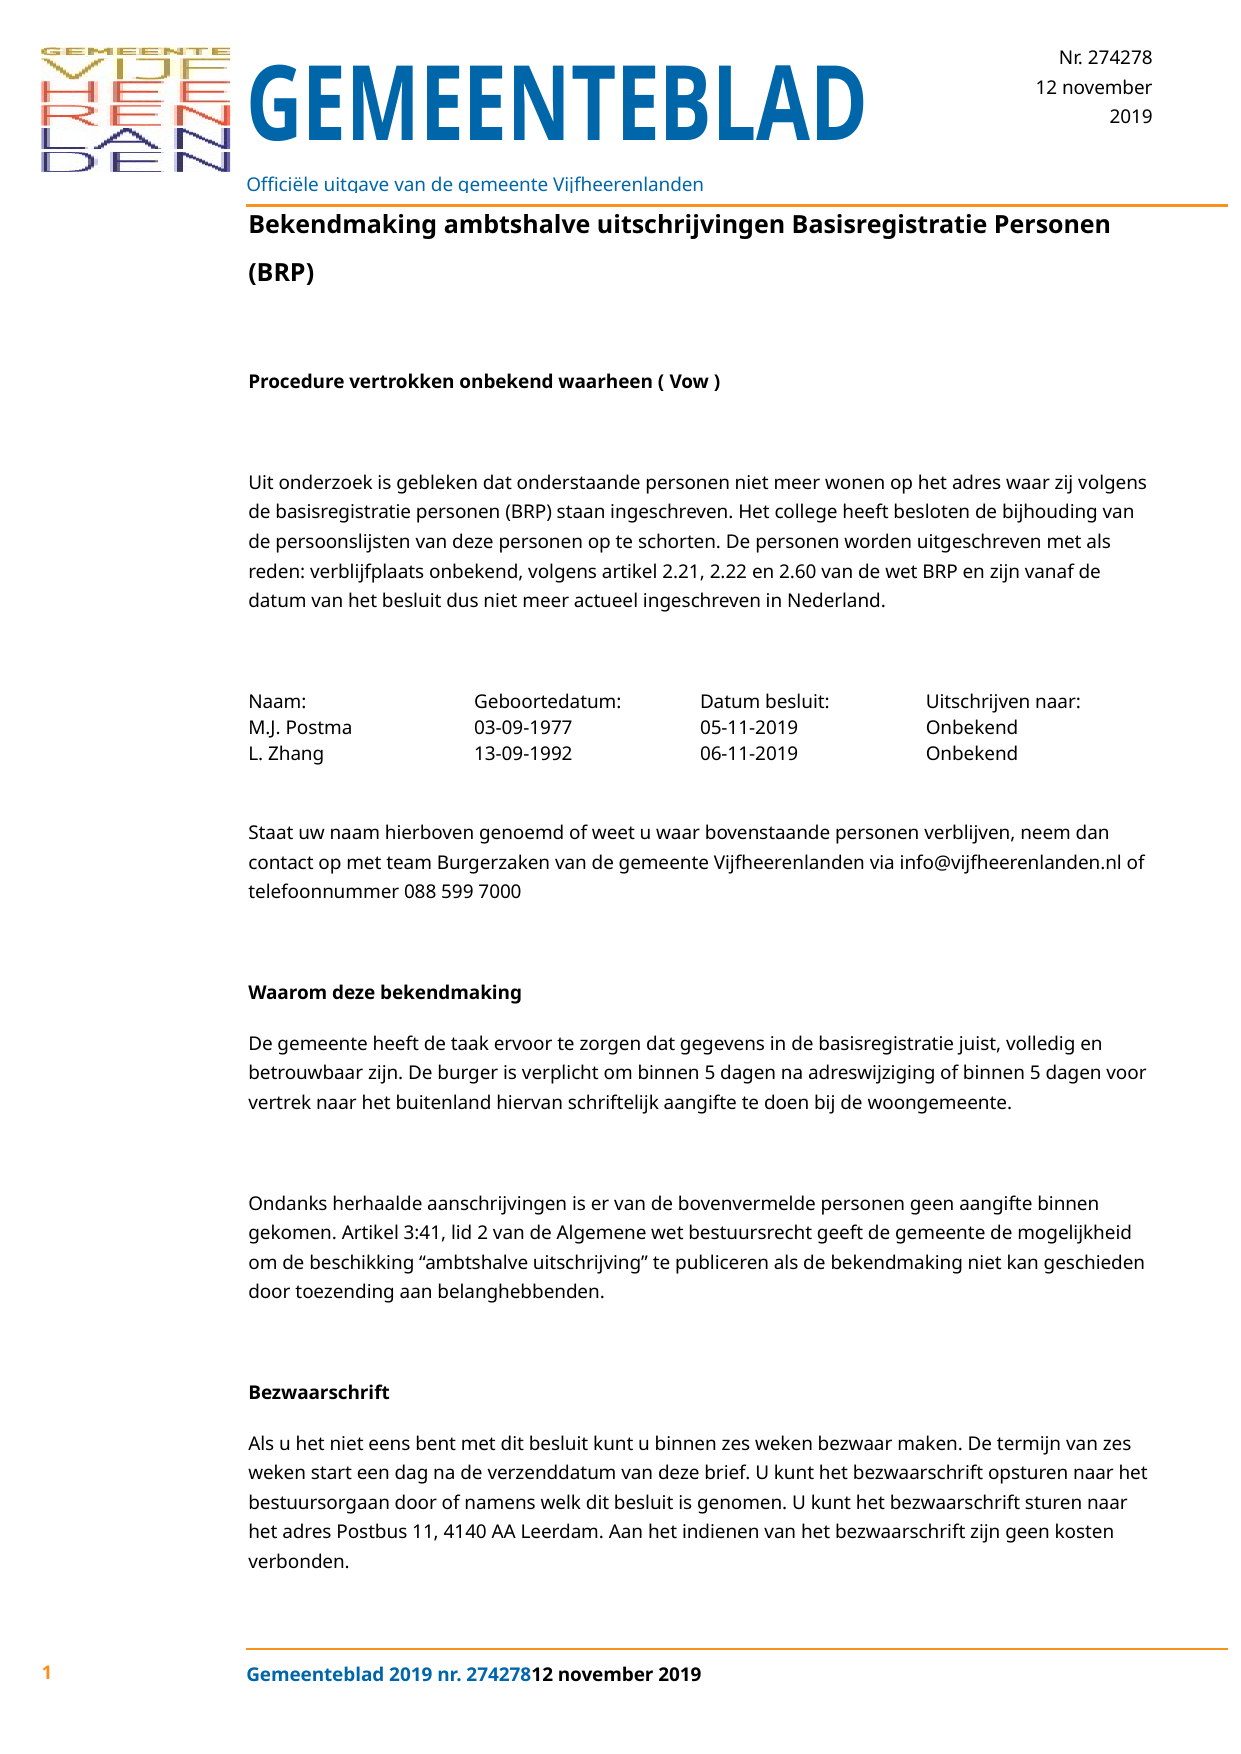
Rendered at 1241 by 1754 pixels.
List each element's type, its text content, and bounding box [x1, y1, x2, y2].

text Ondanks herhaalde aanschrijvingen is er van de bovenvermelde personen geen aangifte binnen gekomen. Artikel 3:41, lid 2 van de Algemene wet bestuursrecht geeft de gemeente de mogelijkheid om de beschikking “ambtshalve uitschrijving” te publiceren als de bekendmaking niet kan geschieden door toezending aan belanghebbenden. [248, 1190, 1152, 1304]
text Staat uw naam hierboven genoemd of weet u waar bovenstaande personen verblijven, neem dan contact op met team Burgerzaken van de gemeente Vijfheerenlanden via info@vijfheerenlanden.nl of telefoonnummer 088 599 7000 [248, 819, 1152, 904]
text Procedure vertrokken onbekend waarheen ( Vow ) [248, 368, 1152, 394]
table_cell 03-09-1977 [474, 714, 700, 740]
table_cell L. Zhang [248, 740, 474, 766]
picture [41, 47, 231, 172]
table_header Geboortedatum: [474, 689, 700, 714]
text Bekendmaking ambtshalve uitschrijvingen Basisregistratie Personen (BRP) [248, 207, 1152, 288]
table_cell 13-09-1992 [474, 740, 700, 766]
table_header Naam: [248, 689, 474, 714]
table_cell Onbekend [926, 714, 1152, 740]
text De gemeente heeft de taak ervoor te zorgen dat gegevens in de basisregistratie juist, volledig en betrouwbaar zijn. De burger is verplicht om binnen 5 dagen na adreswijziging of binnen 5 dagen voor vertrek naar het buitenland hiervan schriftelijk aangifte te doen bij de woongemeente. [248, 1030, 1152, 1114]
table_header Uitschrijven naar: [926, 689, 1152, 714]
table_cell 06-11-2019 [700, 740, 926, 766]
text Uit onderzoek is gebleken dat onderstaande personen niet meer wonen op het adres waar zij volgens de basisregistratie personen (BRP) staan ingeschreven. Het college heeft besloten de bijhouding van de persoonslijsten van deze personen op te schorten. De personen worden uitgeschreven met als reden: verblijfplaats onbekend, volgens artikel 2.21, 2.22 en 2.60 van de wet BRP en zijn vanaf de datum van het besluit dus niet meer actueel ingeschreven in Nederland. [248, 469, 1152, 613]
text Bezwaarschrift [248, 1379, 1152, 1405]
table_header Datum besluit: [700, 689, 926, 714]
table_cell Onbekend [926, 740, 1152, 766]
table_cell M.J. Postma [248, 714, 474, 740]
text Waarom deze bekendmaking [248, 979, 1152, 1005]
table_cell 05-11-2019 [700, 714, 926, 740]
text Als u het niet eens bent met dit besluit kunt u binnen zes weken bezwaar maken. De termijn van zes weken start een dag na de verzenddatum van deze brief. U kunt het bezwaarschrift opsturen naar het bestuursorgaan door of namens welk dit besluit is genomen. U kunt het bezwaarschrift sturen naar het adres Postbus 11, 4140 AA Leerdam. Aan het indienen van het bezwaarschrift zijn geen kosten verbonden. [248, 1430, 1152, 1574]
